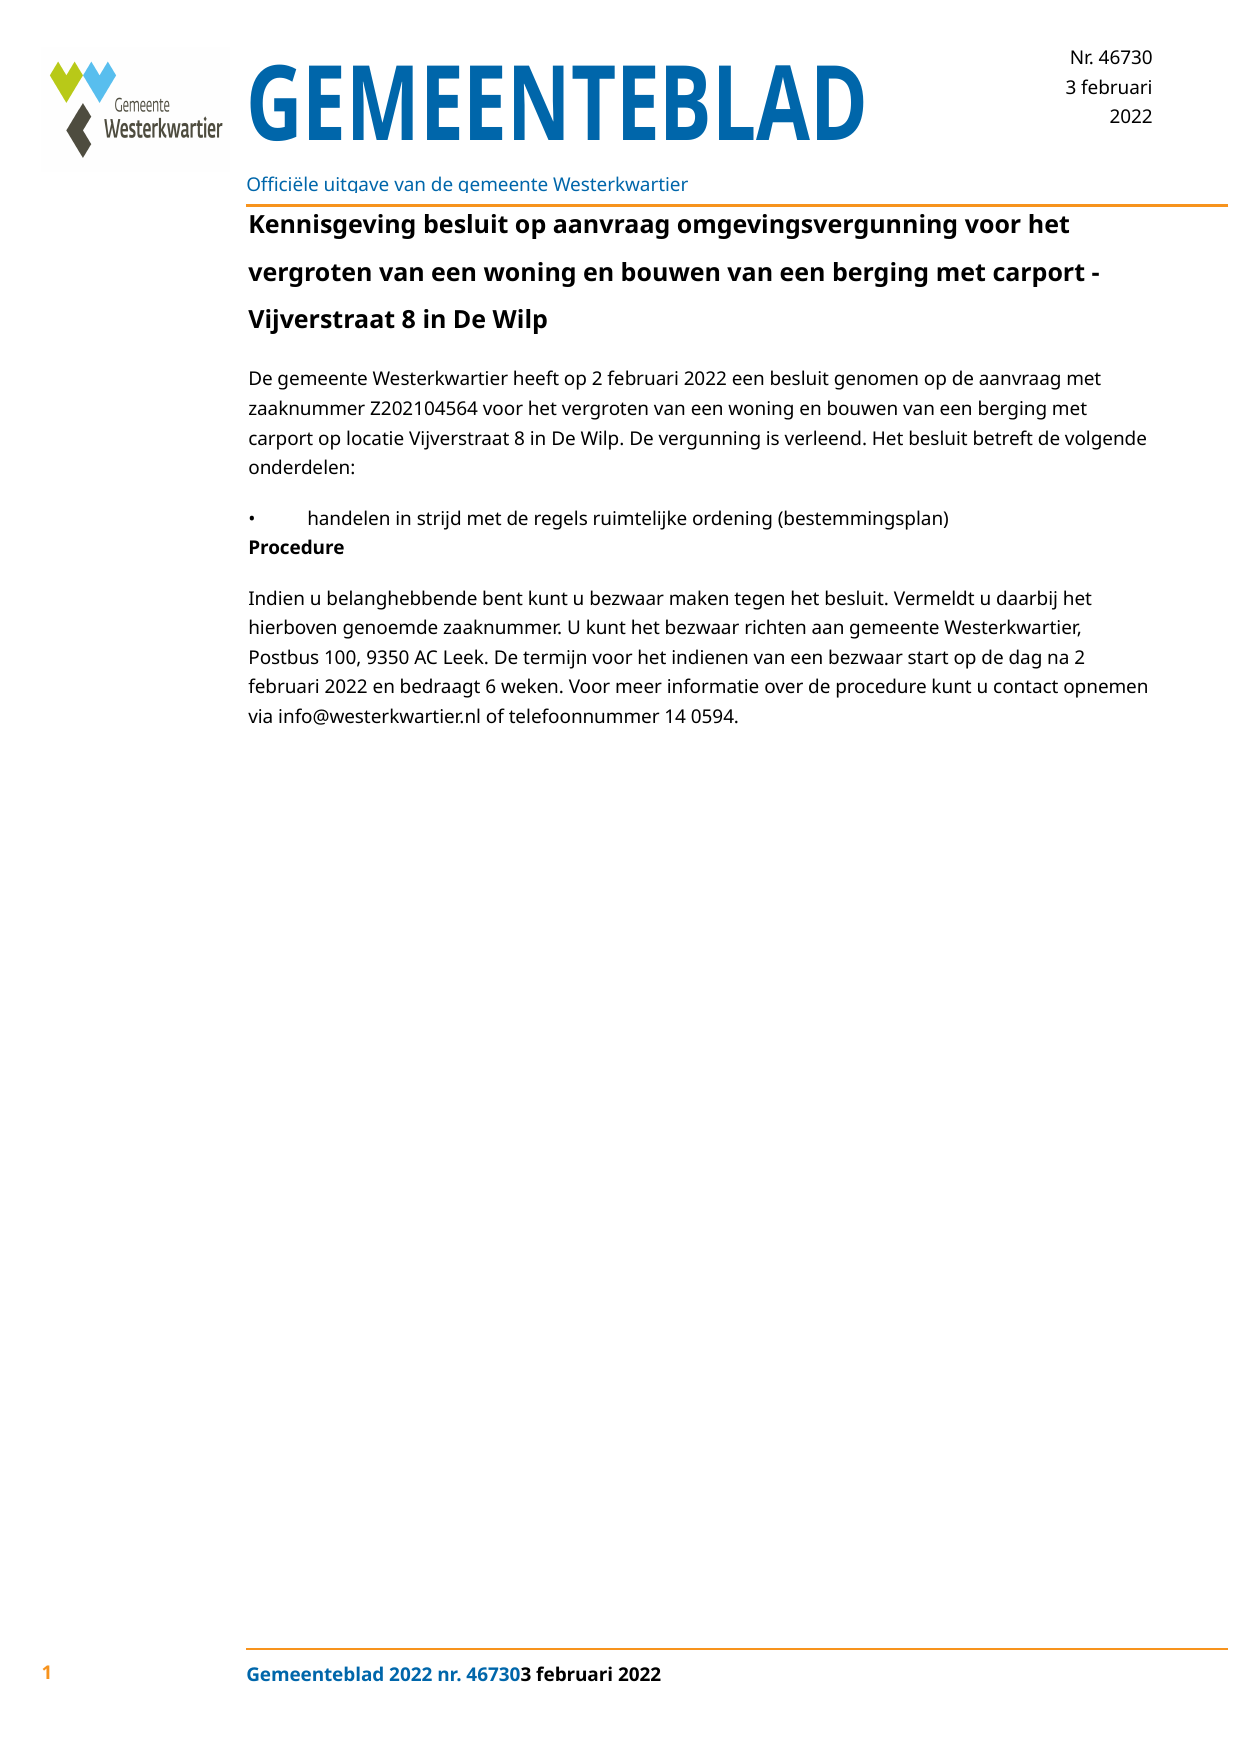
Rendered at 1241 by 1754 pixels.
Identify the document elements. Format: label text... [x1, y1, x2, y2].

text Procedure [248, 534, 1152, 560]
list handelen in strijd met de regels ruimtelijke ordening (bestemmingsplan) [248, 505, 1152, 530]
text Kennisgeving besluit op aanvraag omgevingsvergunning voor het vergroten van een woning en bouwen van een berging met carport - Vijverstraat 8 in De Wilp [248, 207, 1152, 336]
text Indien u belanghebbende bent kunt u bezwaar maken tegen het besluit. Vermeldt u daarbij het hierboven genoemde zaaknummer. U kunt het bezwaar richten aan gemeente Westerkwartier, Postbus 100, 9350 AC Leek. De termijn voor het indienen van een bezwaar start op de dag na 2 februari 2022 en bedraagt 6 weken. Voor meer informatie over de procedure kunt u contact opnemen via info@westerkwartier.nl of telefoonnummer 14 0594. [248, 585, 1152, 729]
text De gemeente Westerkwartier heeft op 2 februari 2022 een besluit genomen op de aanvraag met zaaknummer Z202104564 voor het vergroten van een woning en bouwen van een berging met carport op locatie Vijverstraat 8 in De Wilp. De vergunning is verleend. Het besluit betreft de volgende onderdelen: [248, 366, 1152, 480]
picture [41, 47, 231, 172]
